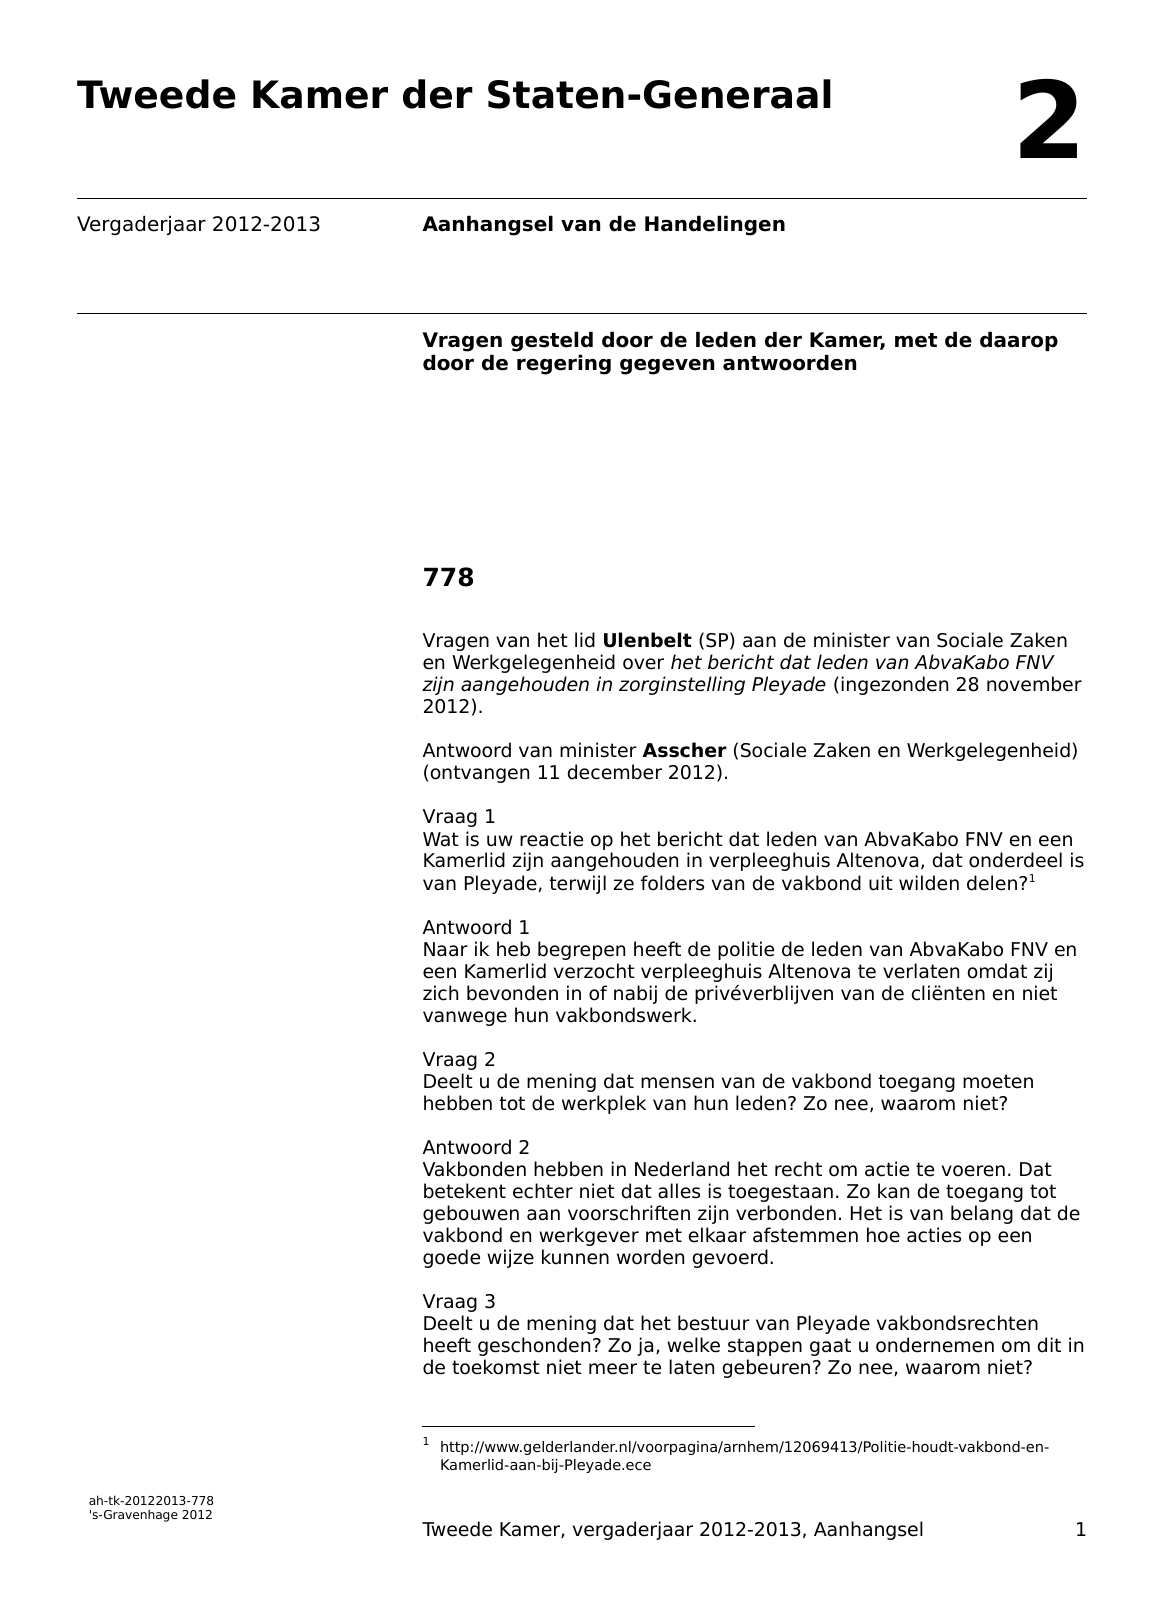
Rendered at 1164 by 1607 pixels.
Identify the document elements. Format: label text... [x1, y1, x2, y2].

text ah-tk-20122013-778 [88, 1494, 323, 1508]
table_cell Aanhangsel van de Handelingen [422, 199, 1087, 313]
table_header 2 [886, 59, 1087, 198]
table_cell Vragen gesteld door de leden der Kamer, met de daarop door de regering gegeven antwoorden [422, 314, 1087, 375]
text 's-Gravenhage 2012 [88, 1508, 323, 1522]
text Vragen van het lid Ulenbelt (SP) aan de minister van Sociale Zaken en Werkgelegenheid over het bericht dat leden van AbvaKabo FNV zijn aangehouden in zorginstelling Pleyade (ingezonden 28 november 2012). [422, 630, 1087, 718]
text Naar ik heb begrepen heeft de politie de leden van AbvaKabo FNV en een Kamerlid verzocht verpleeghuis Altenova te verlaten omdat zij zich bevonden in of nabij de privéverblijven van de cliënten en niet vanwege hun vakbondswerk. [422, 938, 1087, 1026]
text Vraag 3 [422, 1291, 1087, 1313]
text Wat is uw reactie op het bericht dat leden van AbvaKabo FNV en een Kamerlid zijn aangehouden in verpleeghuis Altenova, dat onderdeel is van Pleyade, terwijl ze folders van de vakbond uit wilden delen? [422, 828, 1087, 894]
table_cell [77, 314, 422, 375]
text Antwoord 1 [422, 917, 1087, 938]
text Antwoord van minister Asscher (Sociale Zaken en Werkgelegenheid) (ontvangen 11 december 2012). [422, 740, 1087, 784]
text http://www.gelderlander.nl/voorpagina/arnhem/12069413/Politie-houdt-vakbond-en-Kamerlid-aan-bij-Pleyade.ece [422, 1435, 1087, 1474]
table_header Tweede Kamer der Staten-Generaal [77, 59, 886, 198]
text Antwoord 2 [422, 1137, 1087, 1159]
text Deelt u de mening dat mensen van de vakbond toegang moeten hebben tot de werkplek van hun leden? Zo nee, waarom niet? [422, 1071, 1087, 1114]
table_cell Vergaderjaar 2012-2013 [77, 199, 422, 313]
text Vraag 1 [422, 806, 1087, 828]
text Vakbonden hebben in Nederland het recht om actie te voeren. Dat betekent echter niet dat alles is toegestaan. Zo kan de toegang tot gebouwen aan voorschriften zijn verbonden. Het is van belang dat de vakbond en werkgever met elkaar afstemmen hoe acties op een goede wijze kunnen worden gevoerd. [422, 1159, 1087, 1269]
text Vraag 2 [422, 1049, 1087, 1071]
text Deelt u de mening dat het bestuur van Pleyade vakbondsrechten heeft geschonden? Zo ja, welke stappen gaat u ondernemen om dit in de toekomst niet meer te laten gebeuren? Zo nee, waarom niet? [422, 1313, 1087, 1379]
text 778 [422, 563, 1087, 592]
